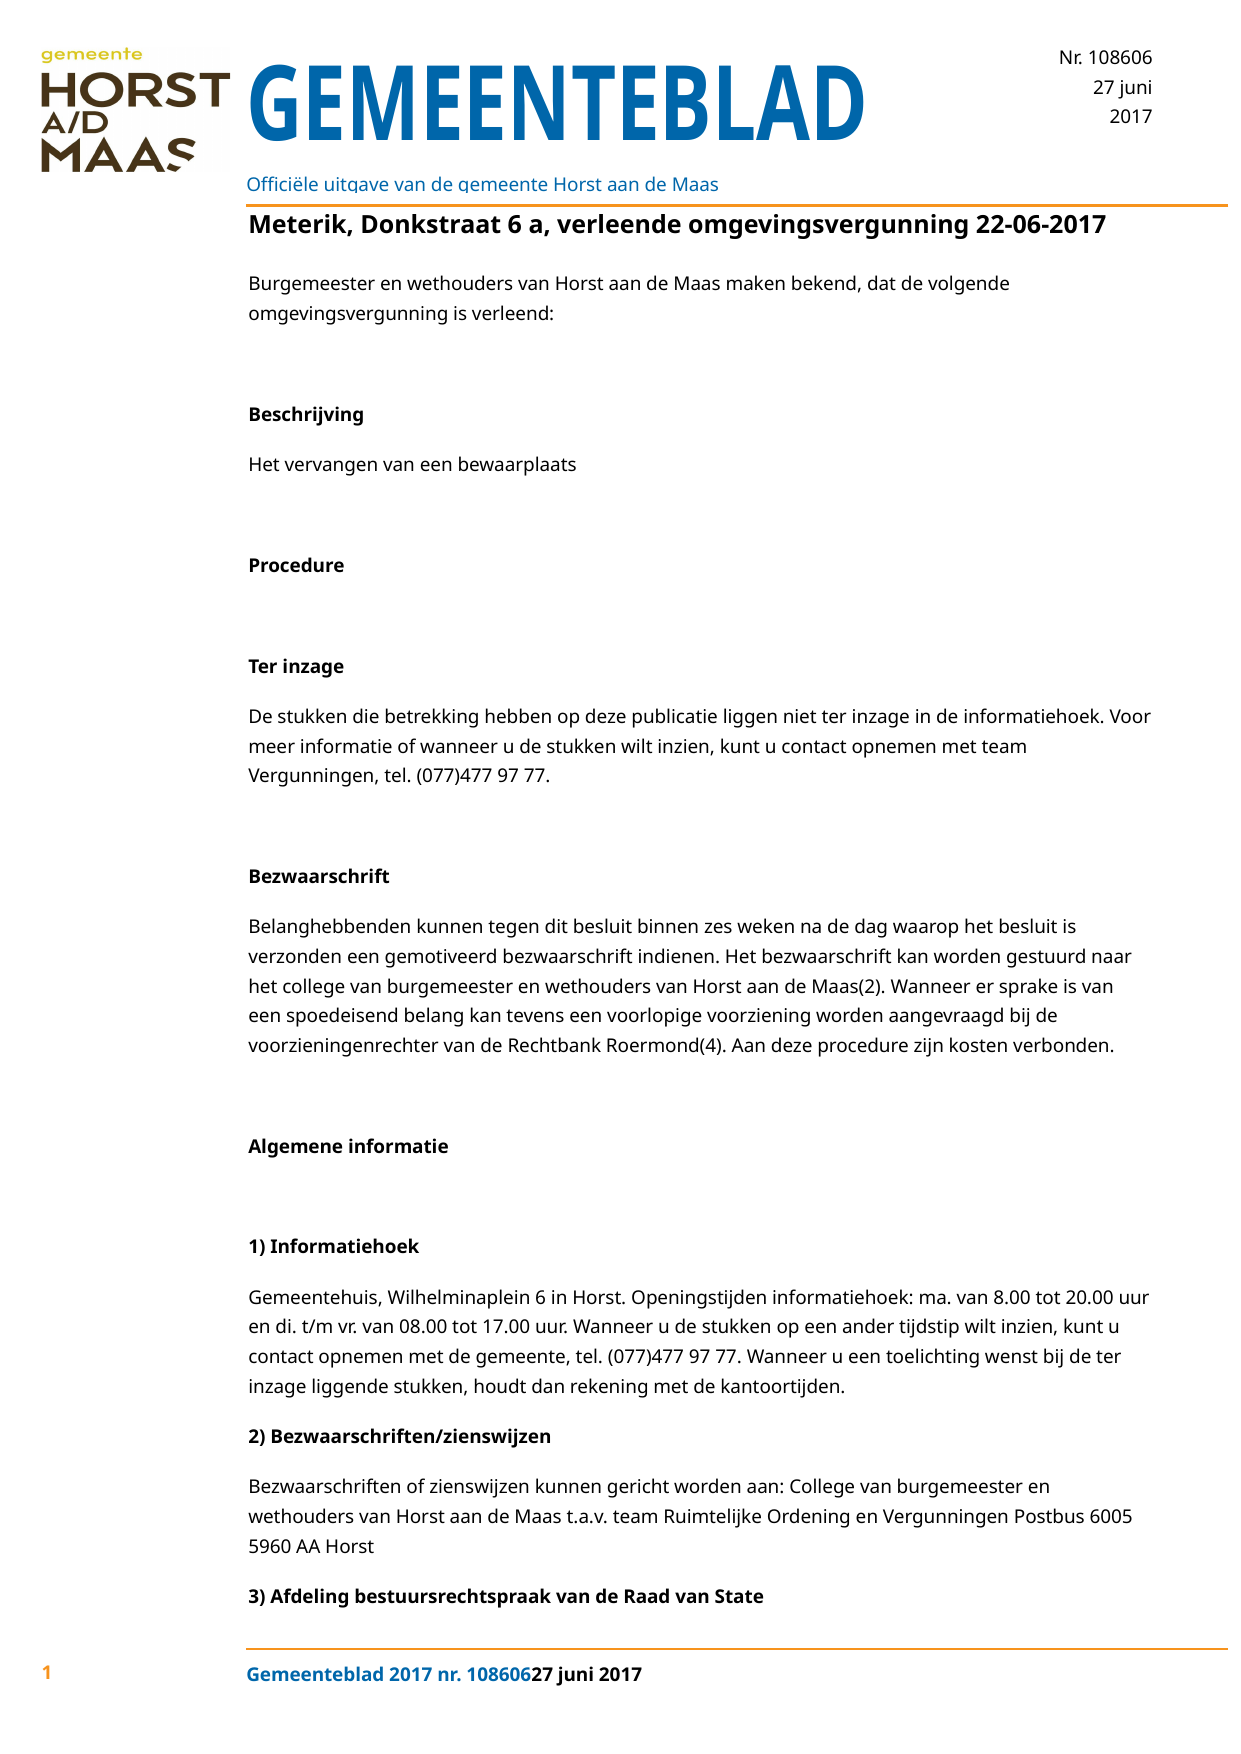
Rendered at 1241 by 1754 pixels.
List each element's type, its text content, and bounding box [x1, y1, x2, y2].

text 3) Afdeling bestuursrechtspraak van de Raad van State [248, 1583, 1152, 1609]
text Algemene informatie [248, 1133, 1152, 1158]
text Meterik, Donkstraat 6 a, verleende omgevingsvergunning 22-06-2017 [248, 207, 1152, 241]
text Procedure [248, 552, 1152, 578]
text De stukken die betrekking hebben op deze publicatie liggen niet ter inzage in de informatiehoek. Voor meer informatie of wanneer u de stukken wilt inzien, kunt u contact opnemen met team Vergunningen, tel. (077)477 97 77. [248, 703, 1152, 788]
text 1) Informatiehoek [248, 1234, 1152, 1259]
text Ter inzage [248, 653, 1152, 678]
text Bezwaarschriften of zienswijzen kunnen gericht worden aan: College van burgemeester en wethouders van Horst aan de Maas t.a.v. team Ruimtelijke Ordening en Vergunningen Postbus 6005 5960 AA Horst [248, 1474, 1152, 1558]
text Bezwaarschrift [248, 863, 1152, 889]
picture [41, 47, 231, 172]
text Belanghebbenden kunnen tegen dit besluit binnen zes weken na de dag waarop het besluit is verzonden een gemotiveerd bezwaarschrift indienen. Het bezwaarschrift kan worden gestuurd naar het college van burgemeester en wethouders van Horst aan de Maas(2). Wanneer er sprake is van een spoedeisend belang kan tevens een voorlopige voorziening worden aangevraagd bij de voorzieningenrechter van de Rechtbank Roermond(4). Aan deze procedure zijn kosten verbonden. [248, 914, 1152, 1058]
text Burgemeester en wethouders van Horst aan de Maas maken bekend, dat de volgende omgevingsvergunning is verleend: [248, 270, 1152, 326]
text Beschrijving [248, 401, 1152, 426]
text Gemeentehuis, Wilhelminaplein 6 in Horst. Openingstijden informatiehoek: ma. van 8.00 tot 20.00 uur en di. t/m vr. van 08.00 tot 17.00 uur. Wanneer u de stukken op een ander tijdstip wilt inzien, kunt u contact opnemen met de gemeente, tel. (077)477 97 77. Wanneer u een toelichting wenst bij de ter inzage liggende stukken, houdt dan rekening met de kantoortijden. [248, 1284, 1152, 1398]
text 2) Bezwaarschriften/zienswijzen [248, 1423, 1152, 1449]
text Het vervangen van een bewaarplaats [248, 451, 1152, 477]
